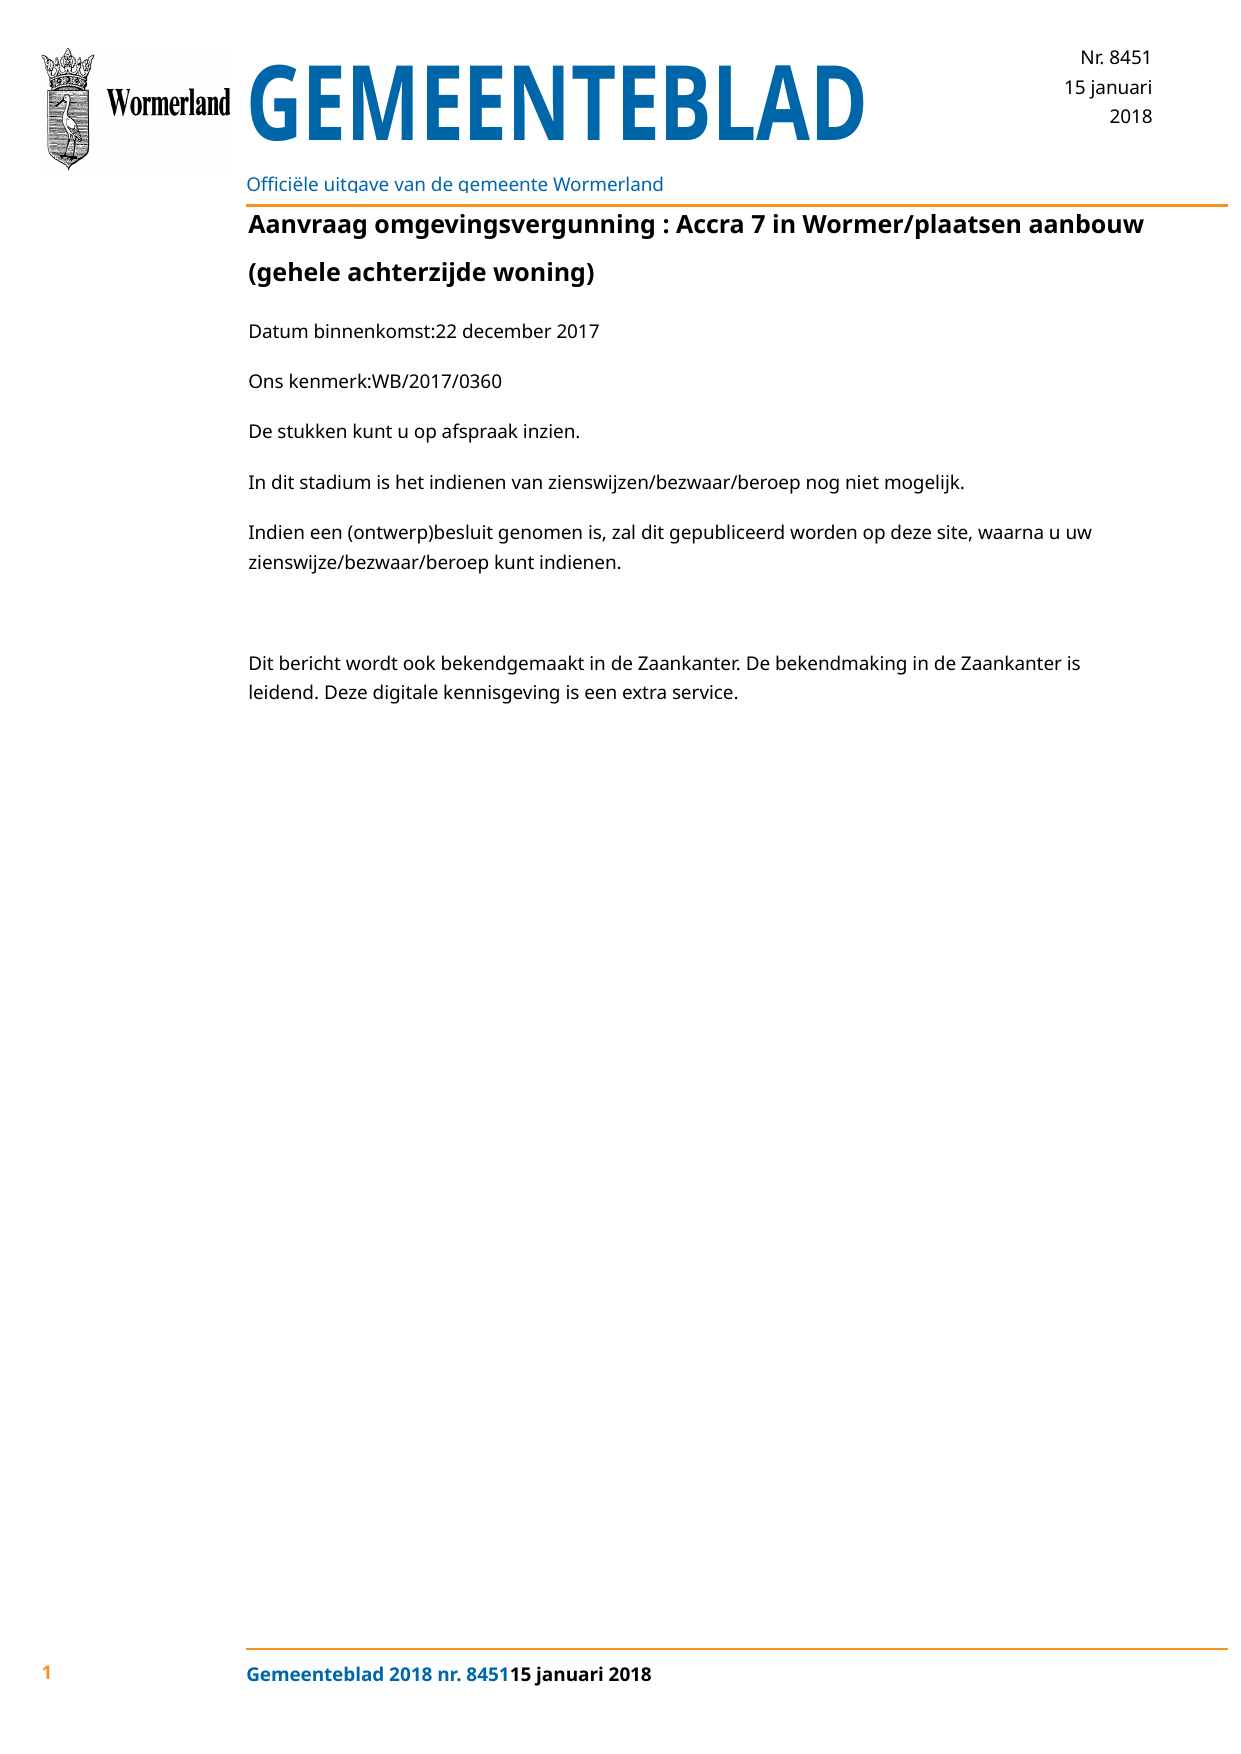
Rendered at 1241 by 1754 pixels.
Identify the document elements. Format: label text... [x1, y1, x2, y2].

text Ons kenmerk:WB/2017/0360 [248, 368, 1152, 394]
text Aanvraag omgevingsvergunning : Accra 7 in Wormer/plaatsen aanbouw (gehele achterzijde woning) [248, 207, 1152, 288]
text In dit stadium is het indienen van zienswijzen/bezwaar/beroep nog niet mogelijk. [248, 469, 1152, 495]
text Indien een (ontwerp)besluit genomen is, zal dit gepubliceerd worden op deze site, waarna u uw zienswijze/bezwaar/beroep kunt indienen. [248, 519, 1152, 575]
picture [41, 47, 231, 172]
text De stukken kunt u op afspraak inzien. [248, 419, 1152, 444]
text Datum binnenkomst:22 december 2017 [248, 318, 1152, 344]
text Dit bericht wordt ook bekendgemaakt in de Zaankanter. De bekendmaking in de Zaankanter is leidend. Deze digitale kennisgeving is een extra service. [248, 650, 1152, 705]
